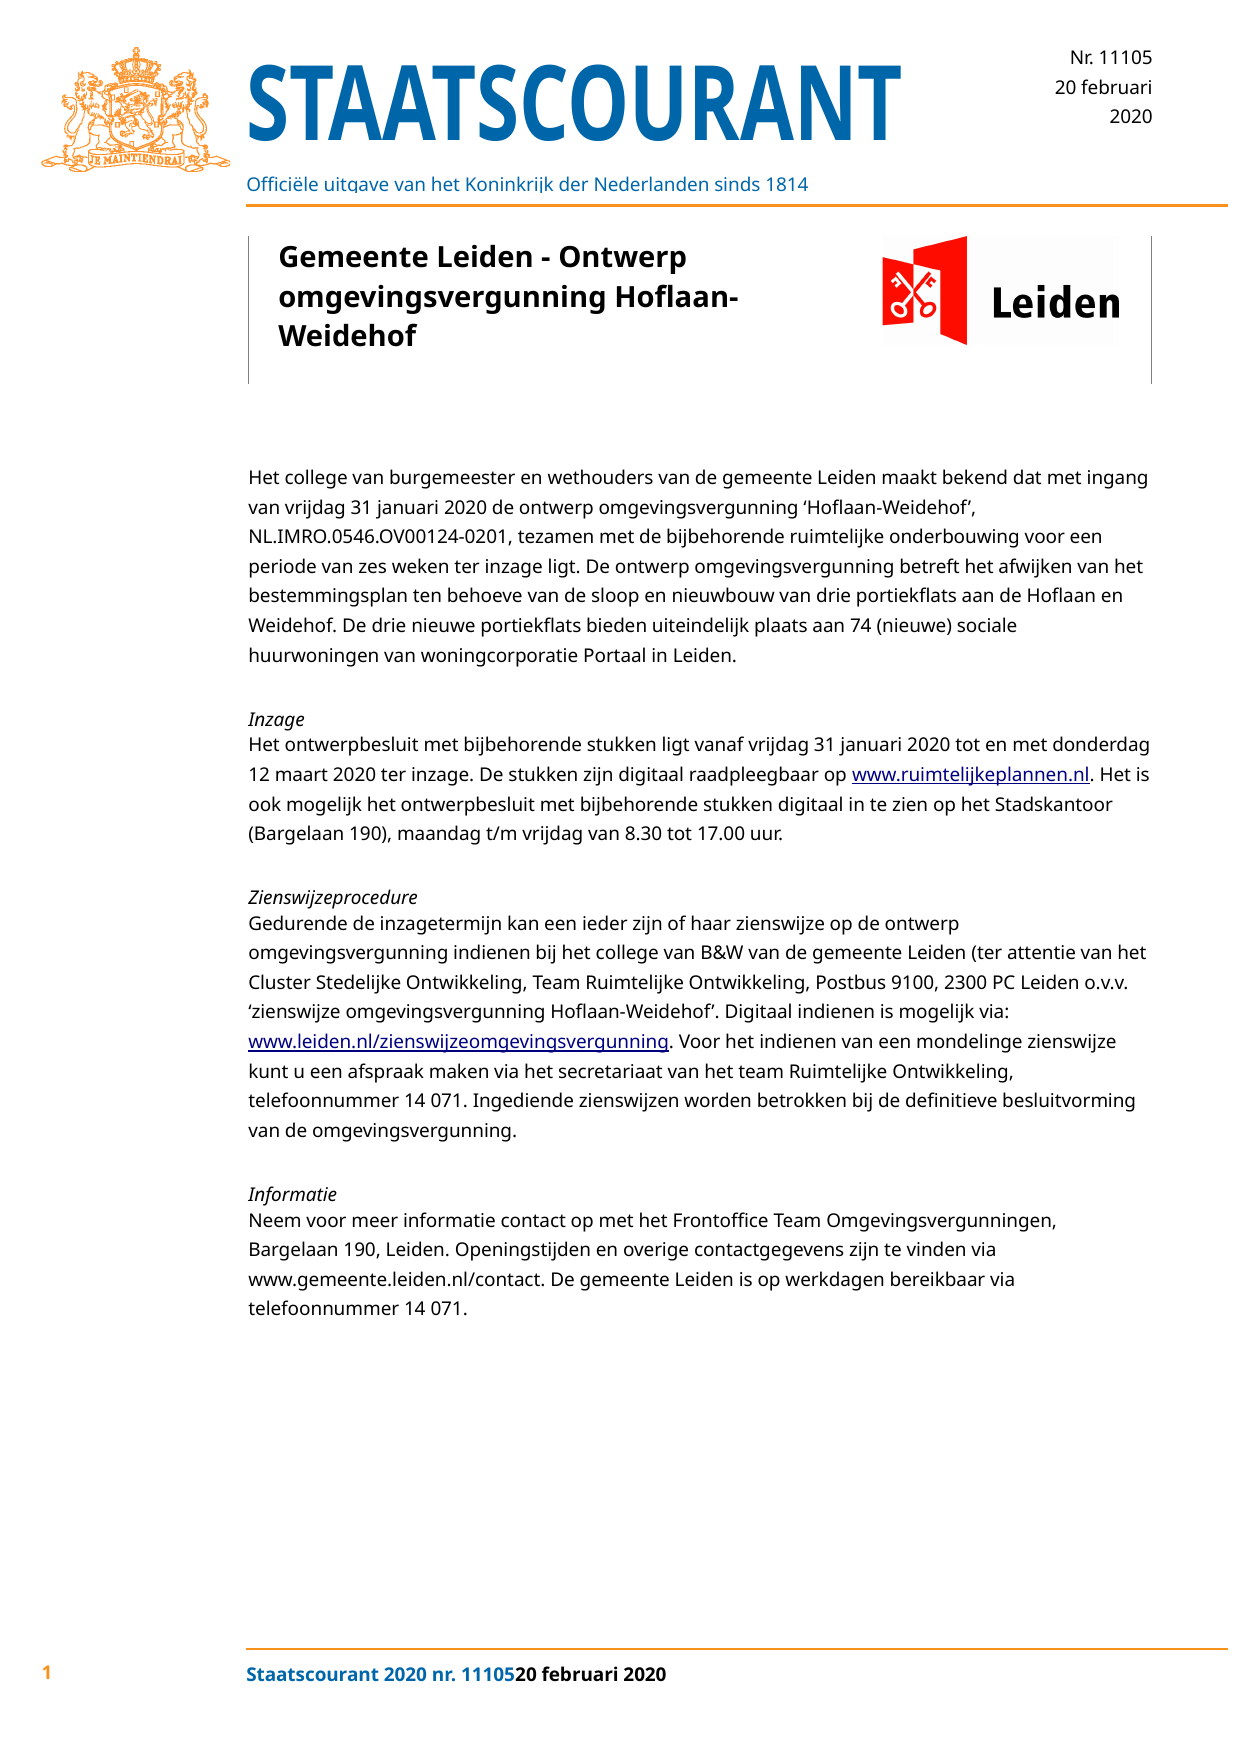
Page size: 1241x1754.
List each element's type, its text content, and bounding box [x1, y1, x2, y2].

text Informatie [248, 1181, 1152, 1207]
picture [882, 236, 1119, 345]
text Het ontwerpbesluit met bijbehorende stukken ligt vanaf vrijdag 31 januari 2020 tot en met donderdag 12 maart 2020 ter inzage. De stukken zijn digitaal raadpleegbaar op www.ruimtelijkeplannen.nl. Het is ook mogelijk het ontwerpbesluit met bijbehorende stukken digitaal in te zien op het Stadskantoor (Bargelaan 190), maandag t/m vrijdag van 8.30 tot 17.00 uur. [248, 732, 1152, 846]
text Neem voor meer informatie contact op met het Frontoffice Team Omgevingsvergunningen, Bargelaan 190, Leiden. Openingstijden en overige contactgegevens zijn te vinden via www.gemeente.leiden.nl/contact. De gemeente Leiden is op werkdagen bereikbaar via telefoonnummer 14 071. [248, 1207, 1152, 1321]
table_header Gemeente Leiden - Ontwerp omgevingsvergunning Hoflaan-Weidehof [249, 236, 850, 384]
table_header [850, 236, 1151, 384]
text Zienswijzeprocedure [248, 884, 1152, 910]
text Inzage [248, 706, 1152, 732]
text Het college van burgemeester en wethouders van de gemeente Leiden maakt bekend dat met ingang van vrijdag 31 januari 2020 de ontwerp omgevingsvergunning ‘Hoflaan-Weidehof’, NL.IMRO.0546.OV00124-0201, tezamen met de bijbehorende ruimtelijke onderbouwing voor een periode van zes weken ter inzage ligt. De ontwerp omgevingsvergunning betreft het afwijken van het bestemmingsplan ten behoeve van de sloop en nieuwbouw van drie portiekflats aan de Hoflaan en Weidehof. De drie nieuwe portiekflats bieden uiteindelijk plaats aan 74 (nieuwe) sociale huurwoningen van woningcorporatie Portaal in Leiden. [248, 464, 1152, 668]
picture [41, 47, 231, 172]
text Gedurende de inzagetermijn kan een ieder zijn of haar zienswijze op de ontwerp omgevingsvergunning indienen bij het college van B&W van de gemeente Leiden (ter attentie van het Cluster Stedelijke Ontwikkeling, Team Ruimtelijke Ontwikkeling, Postbus 9100, 2300 PC Leiden o.v.v. ‘zienswijze omgevingsvergunning Hoflaan-Weidehof’. Digitaal indienen is mogelijk via: www.leiden.nl/zienswijzeomgevingsvergunning. Voor het indienen van een mondelinge zienswijze kunt u een afspraak maken via het secretariaat van het team Ruimtelijke Ontwikkeling, telefoonnummer 14 071. Ingediende zienswijzen worden betrokken bij de definitieve besluitvorming van de omgevingsvergunning. [248, 910, 1152, 1143]
